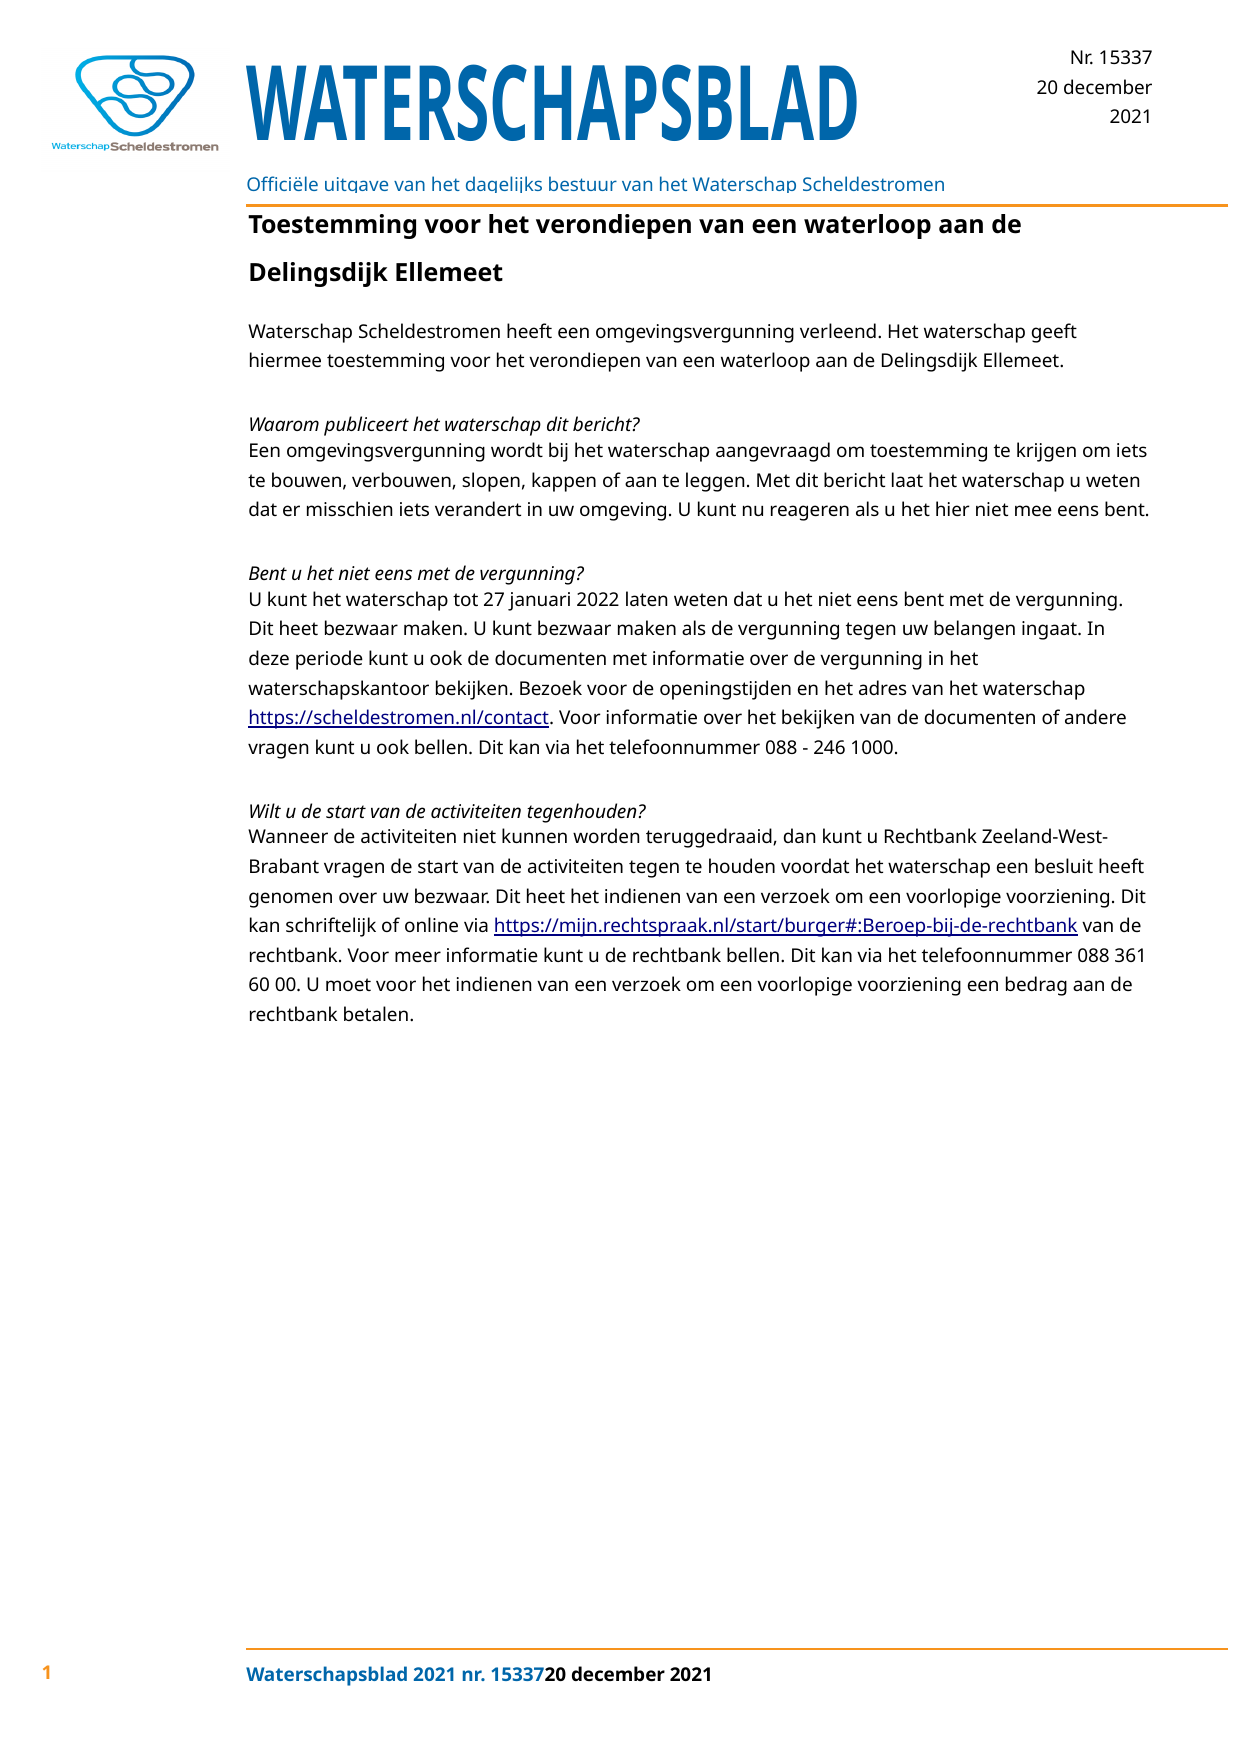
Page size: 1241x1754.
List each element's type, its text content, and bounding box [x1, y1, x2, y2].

text Bent u het niet eens met de vergunning? [248, 560, 1152, 586]
text Wilt u de start van de activiteiten tegenhouden? [248, 798, 1152, 824]
text Waterschap Scheldestromen heeft een omgevingsvergunning verleend. Het waterschap geeft hiermee toestemming voor het verondiepen van een waterloop aan de Delingsdijk Ellemeet. [248, 318, 1152, 373]
text U kunt het waterschap tot 27 januari 2022 laten weten dat u het niet eens bent met de vergunning. Dit heet bezwaar maken. U kunt bezwaar maken als de vergunning tegen uw belangen ingaat. In deze periode kunt u ook de documenten met informatie over de vergunning in het waterschapskantoor bekijken. Bezoek voor de openingstijden en het adres van het waterschap https://scheldestromen.nl/contact. Voor informatie over het bekijken van de documenten of andere vragen kunt u ook bellen. Dit kan via het telefoonnummer 088 - 246 1000. [248, 586, 1152, 760]
text Een omgevingsvergunning wordt bij het waterschap aangevraagd om toestemming te krijgen om iets te bouwen, verbouwen, slopen, kappen of aan te leggen. Met dit bericht laat het waterschap u weten dat er misschien iets verandert in uw omgeving. U kunt nu reageren als u het hier niet mee eens bent. [248, 437, 1152, 522]
text Toestemming voor het verondiepen van een waterloop aan de Delingsdijk Ellemeet [248, 207, 1152, 288]
text Wanneer de activiteiten niet kunnen worden teruggedraaid, dan kunt u Rechtbank Zeeland-West-Brabant vragen de start van de activiteiten tegen te houden voordat het waterschap een besluit heeft genomen over uw bezwaar. Dit heet het indienen van een verzoek om een voorlopige voorziening. Dit kan schriftelijk of online via https://mijn.rechtspraak.nl/start/burger#:Beroep-bij-de-rechtbank van de rechtbank. Voor meer informatie kunt u de rechtbank bellen. Dit kan via het telefoonnummer 088 361 60 00. U moet voor het indienen van een verzoek om een voorlopige voorziening een bedrag aan de rechtbank betalen. [248, 824, 1152, 1027]
text Waarom publiceert het waterschap dit bericht? [248, 411, 1152, 437]
picture [41, 47, 231, 172]
